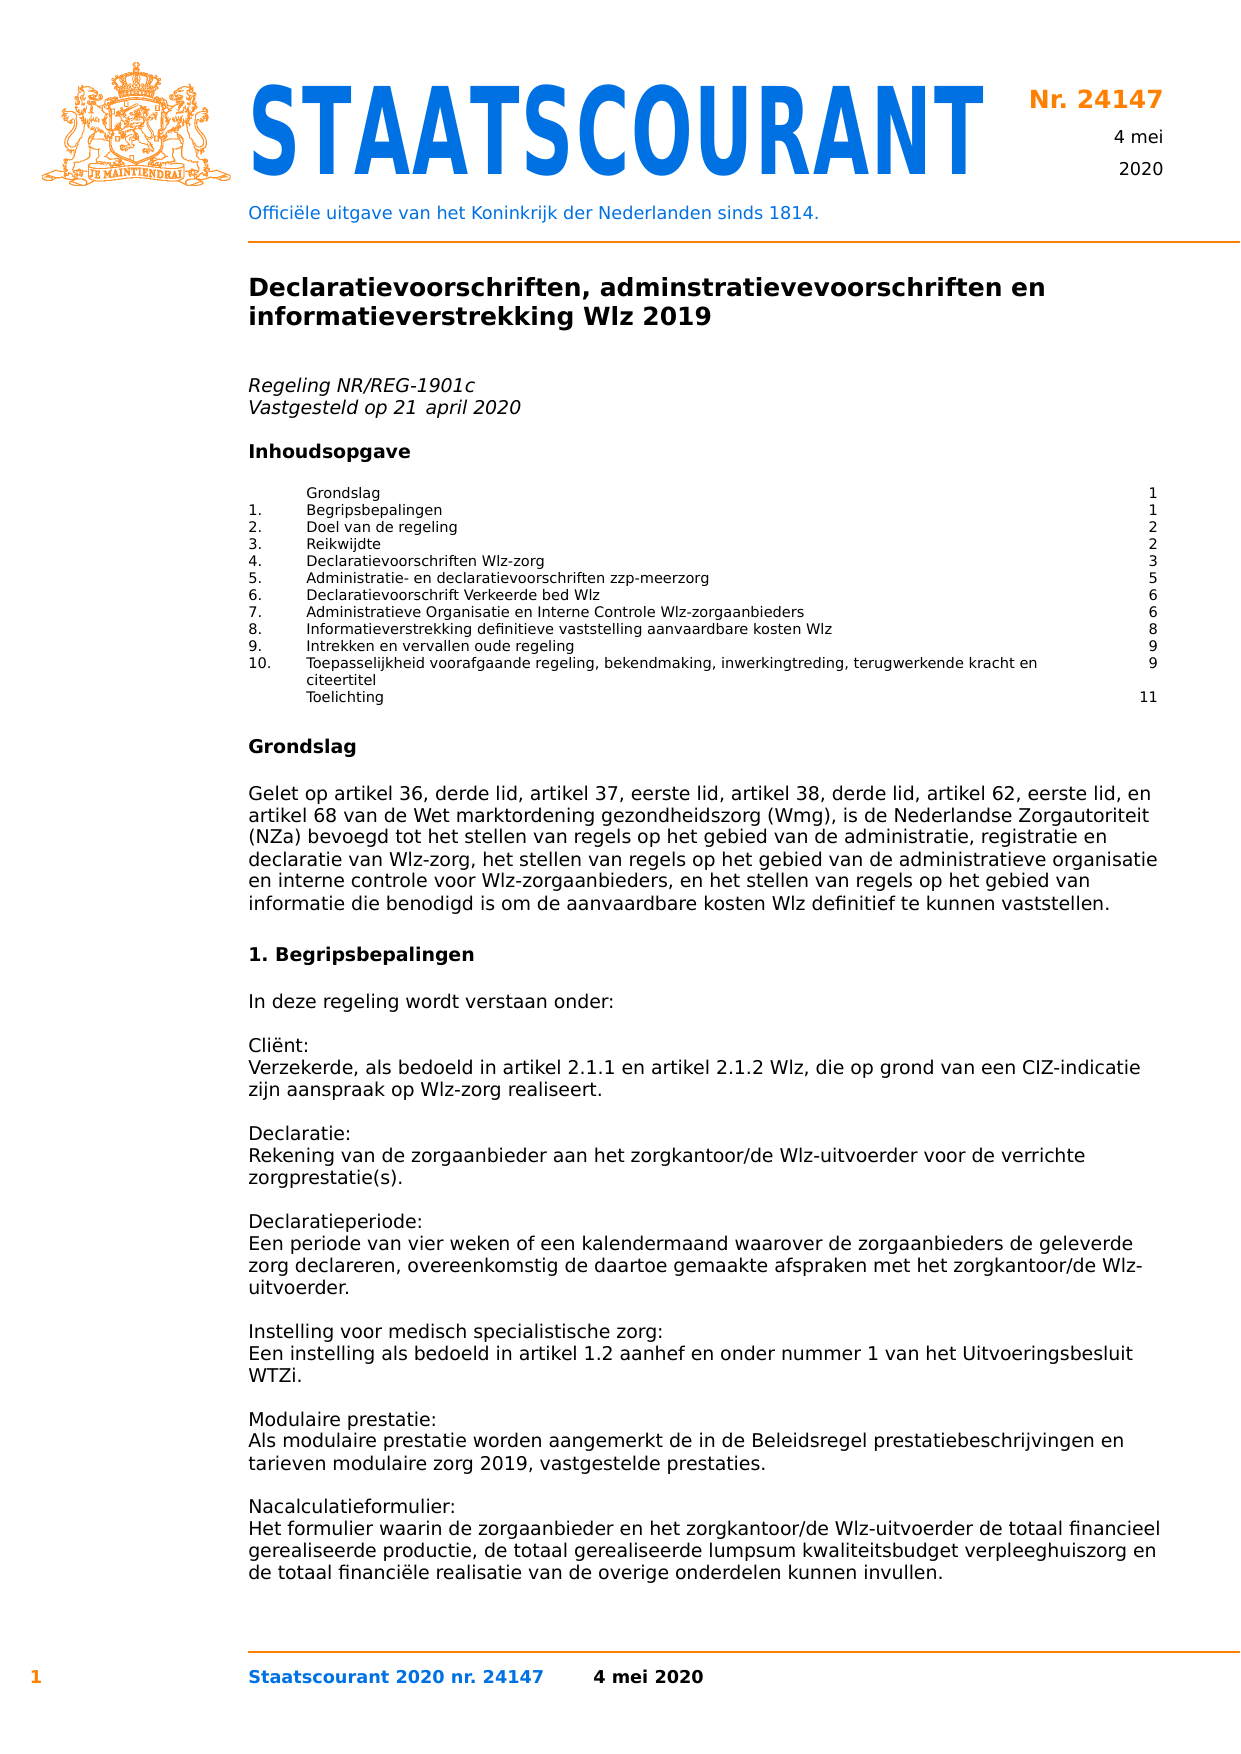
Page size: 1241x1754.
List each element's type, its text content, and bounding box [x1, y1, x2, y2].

text Nacalculatieformulier: [248, 1496, 1163, 1518]
table_cell Declaratievoorschrift Verkeerde bed Wlz [300, 587, 1100, 604]
table_cell Informatieverstrekking definitieve vaststelling aanvaardbare kosten Wlz [300, 621, 1100, 638]
text Rekening van de zorgaanbieder aan het zorgkantoor/de Wlz-uitvoerder voor de verrichte zorgprestatie(s). [248, 1145, 1163, 1189]
table_cell 9. [248, 638, 300, 654]
table_cell Toelichting [300, 689, 1100, 706]
table_cell 5. [248, 570, 300, 587]
picture [41, 62, 231, 186]
table_cell 3. [248, 536, 300, 553]
text Regeling NR/REG-1901c [248, 375, 1163, 397]
table_header 1 [1100, 485, 1163, 502]
text Een instelling als bedoeld in artikel 1.2 aanhef en onder nummer 1 van het Uitvoeringsbesluit WTZi. [248, 1343, 1163, 1387]
table_cell Toepasselijkheid voorafgaande regeling, bekendmaking, inwerkingtreding, terugwerkende kracht en citeertitel [300, 655, 1100, 688]
text Gelet op artikel 36, derde lid, artikel 37, eerste lid, artikel 38, derde lid, artikel 62, eerste lid, en artikel 68 van de Wet marktordening gezondheidszorg (Wmg), is de Nederlandse Zorgautoriteit (NZa) bevoegd tot het stellen van regels op het gebied van de administratie, registratie en declaratie van Wlz-zorg, het stellen van regels op het gebied van de administratieve organisatie en interne controle voor Wlz-zorgaanbieders, en het stellen van regels op het gebied van informatie die benodigd is om de aanvaardbare kosten Wlz definitief te kunnen vaststellen. [248, 782, 1163, 914]
text Inhoudsopgave [248, 441, 1163, 463]
table_cell Administratie- en declaratievoorschriften zzp-meerzorg [300, 570, 1100, 587]
table_cell 7. [248, 604, 300, 621]
table_cell 9 [1100, 638, 1163, 654]
table_cell Officiële uitgave van het Koninkrijk der Nederlanden sinds 1814. [248, 203, 1240, 241]
table_cell 4 mei [998, 121, 1240, 153]
table_cell 4. [248, 553, 300, 570]
text Als modulaire prestatie worden aangemerkt de in de Beleidsregel prestatiebeschrijvingen en tarieven modulaire zorg 2019, vastgestelde prestaties. [248, 1430, 1163, 1474]
text Vastgesteld op 21 april 2020 [248, 397, 1163, 419]
table_cell 10. [248, 655, 300, 688]
text Verzekerde, als bedoeld in artikel 2.1.1 en artikel 2.1.2 Wlz, die op grond van een CIZ-indicatie zijn aanspraak op Wlz-zorg realiseert. [248, 1057, 1163, 1101]
table_cell 9 [1100, 655, 1163, 688]
table_cell 2 [1100, 519, 1163, 536]
table_cell 11 [1100, 689, 1163, 706]
subtitle Declaratievoorschriften, adminstratievevoorschriften en informatieverstrekking Wlz 2019 [248, 273, 1163, 331]
table_cell Declaratievoorschriften Wlz-zorg [300, 553, 1100, 570]
table_cell 8 [1100, 621, 1163, 638]
text Het formulier waarin de zorgaanbieder en het zorgkantoor/de Wlz-uitvoerder de totaal financieel gerealiseerde productie, de totaal gerealiseerde lumpsum kwaliteitsbudget verpleeghuiszorg en de totaal financiële realisatie van de overige onderdelen kunnen invullen. [248, 1518, 1163, 1584]
text Instelling voor medisch specialistische zorg: [248, 1321, 1163, 1343]
table_cell [248, 689, 300, 706]
table_cell 1 [1100, 502, 1163, 519]
table_cell 6 [1100, 587, 1163, 604]
text Declaratieperiode: [248, 1211, 1163, 1233]
table_cell 8. [248, 621, 300, 638]
text Modulaire prestatie: [248, 1408, 1163, 1430]
table_header Grondslag [300, 485, 1100, 502]
table_cell 2 [1100, 536, 1163, 553]
text Cliënt: [248, 1035, 1163, 1057]
text Declaratie: [248, 1123, 1163, 1145]
table_cell 6 [1100, 604, 1163, 621]
subtitle Grondslag [248, 736, 1163, 757]
table_cell 6. [248, 587, 300, 604]
table_header Nr. 24147 [998, 62, 1240, 121]
table_cell 3 [1100, 553, 1163, 570]
table_cell Begripsbepalingen [300, 502, 1100, 519]
table_header [25, 62, 248, 241]
text Een periode van vier weken of een kalendermaand waarover de zorgaanbieders de geleverde zorg declareren, overeenkomstig de daartoe gemaakte afspraken met het zorgkantoor/de Wlz-uitvoerder. [248, 1233, 1163, 1299]
text In deze regeling wordt verstaan onder: [248, 991, 1163, 1013]
table_cell Intrekken en vervallen oude regeling [300, 638, 1100, 654]
table_cell 1. [248, 502, 300, 519]
table_header [248, 485, 300, 502]
table_header STAATSCOURANT [248, 62, 998, 203]
subtitle 1. Begripsbepalingen [248, 944, 1163, 966]
table_cell 2. [248, 519, 300, 536]
table_cell Administratieve Organisatie en Interne Controle Wlz-zorgaanbieders [300, 604, 1100, 621]
table_cell Reikwijdte [300, 536, 1100, 553]
table_cell 2020 [998, 153, 1240, 203]
table_cell 5 [1100, 570, 1163, 587]
table_cell Doel van de regeling [300, 519, 1100, 536]
